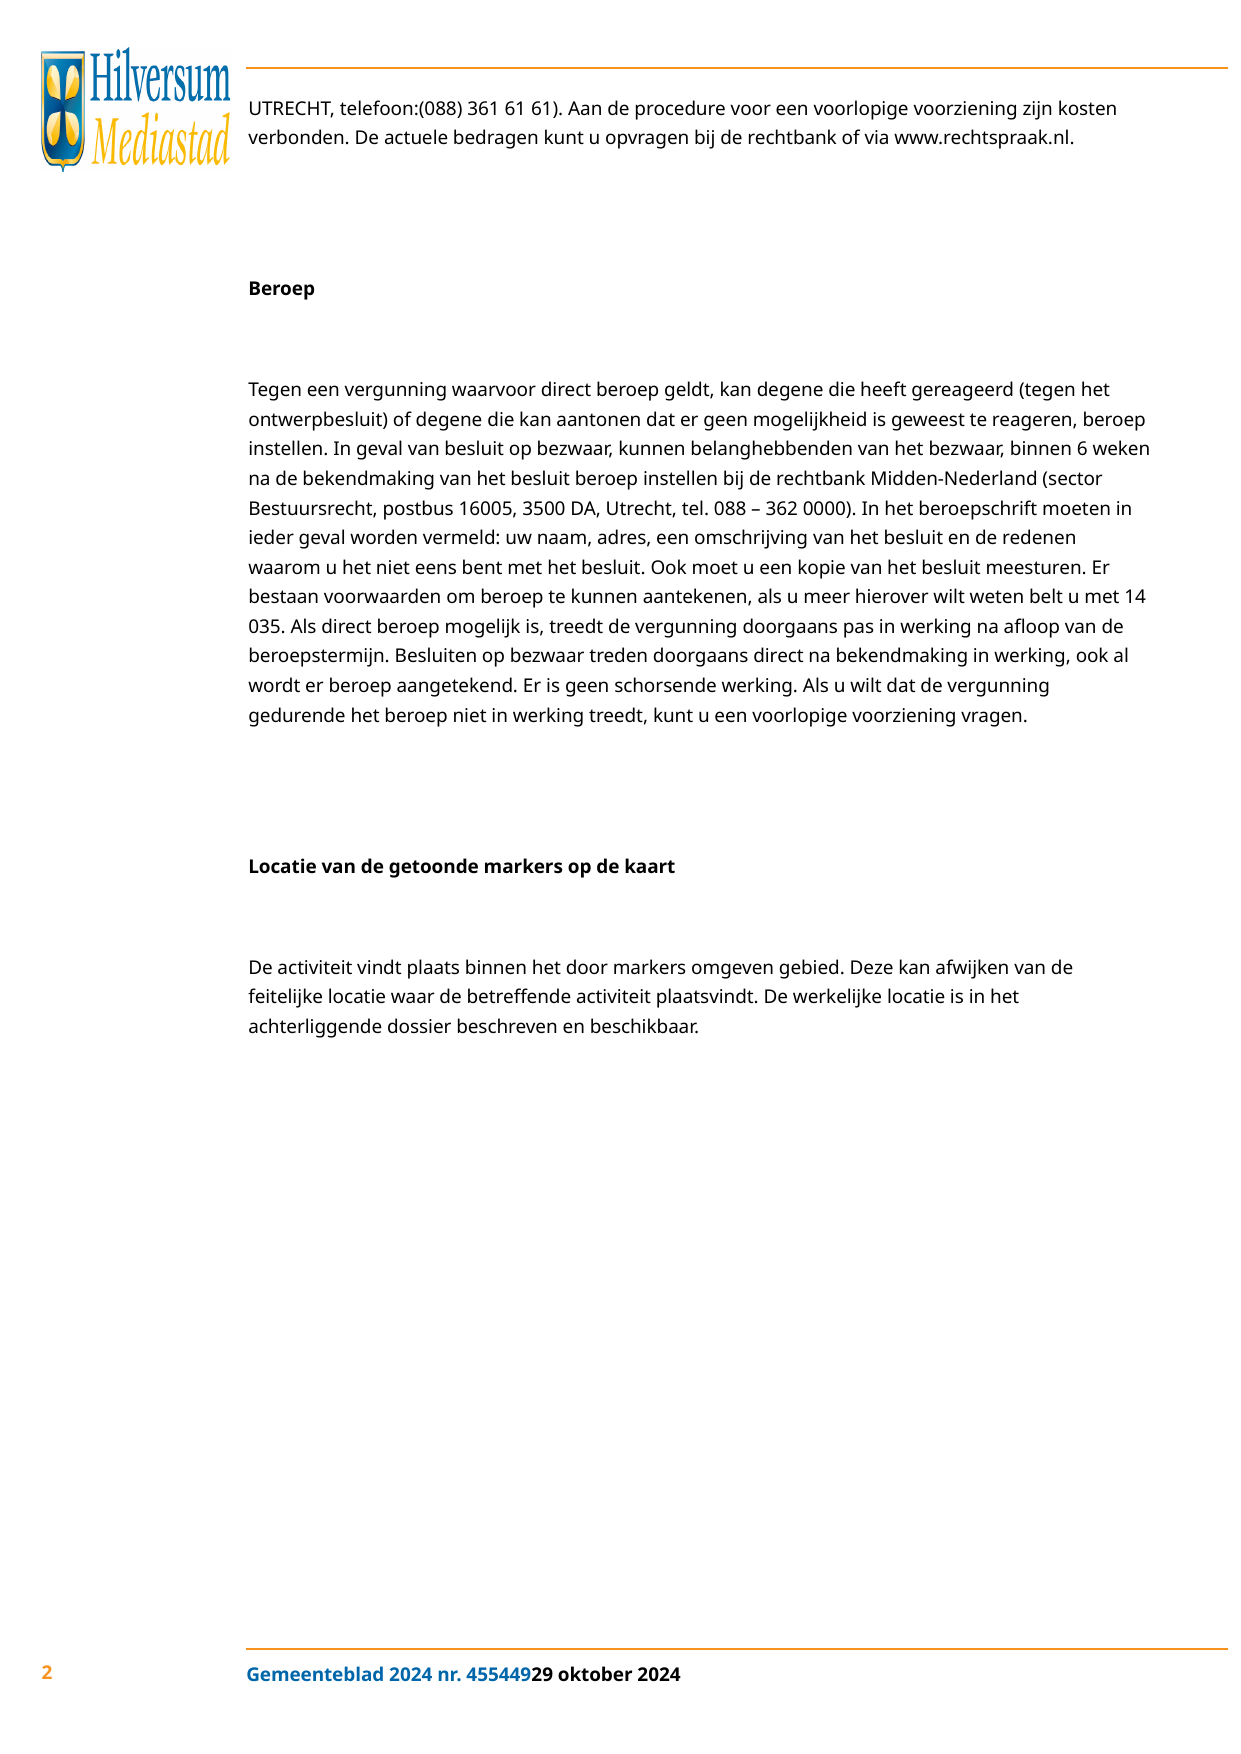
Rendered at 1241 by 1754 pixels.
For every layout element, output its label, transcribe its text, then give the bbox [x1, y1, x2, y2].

text UTRECHT, telefoon:(088) 361 61 61). Aan de procedure voor een voorlopige voorziening zijn kosten verbonden. De actuele bedragen kunt u opvragen bij de rechtbank of via www.rechtspraak.nl. [248, 95, 1152, 150]
text Locatie van de getoonde markers op de kaart [248, 853, 1152, 879]
text De activiteit vindt plaats binnen het door markers omgeven gebied. Deze kan afwijken van de feitelijke locatie waar de betreffende activiteit plaatsvindt. De werkelijke locatie is in het achterliggende dossier beschreven en beschikbaar. [248, 954, 1152, 1039]
picture [41, 47, 231, 172]
text Beroep [248, 276, 1152, 301]
text Tegen een vergunning waarvoor direct beroep geldt, kan degene die heeft gereageerd (tegen het ontwerpbesluit) of degene die kan aantonen dat er geen mogelijkheid is geweest te reageren, beroep instellen. In geval van besluit op bezwaar, kunnen belanghebbenden van het bezwaar, binnen 6 weken na de bekendmaking van het besluit beroep instellen bij de rechtbank Midden-Nederland (sector Bestuursrecht, postbus 16005, 3500 DA, Utrecht, tel. 088 – 362 0000). In het beroepschrift moeten in ieder geval worden vermeld: uw naam, adres, een omschrijving van het besluit en de redenen waarom u het niet eens bent met het besluit. Ook moet u een kopie van het besluit meesturen. Er bestaan voorwaarden om beroep te kunnen aantekenen, als u meer hierover wilt weten belt u met 14 035. Als direct beroep mogelijk is, treedt de vergunning doorgaans pas in werking na afloop van de beroepstermijn. Besluiten op bezwaar treden doorgaans direct na bekendmaking in werking, ook al wordt er beroep aangetekend. Er is geen schorsende werking. Als u wilt dat de vergunning gedurende het beroep niet in werking treedt, kunt u een voorlopige voorziening vragen. [248, 376, 1152, 728]
